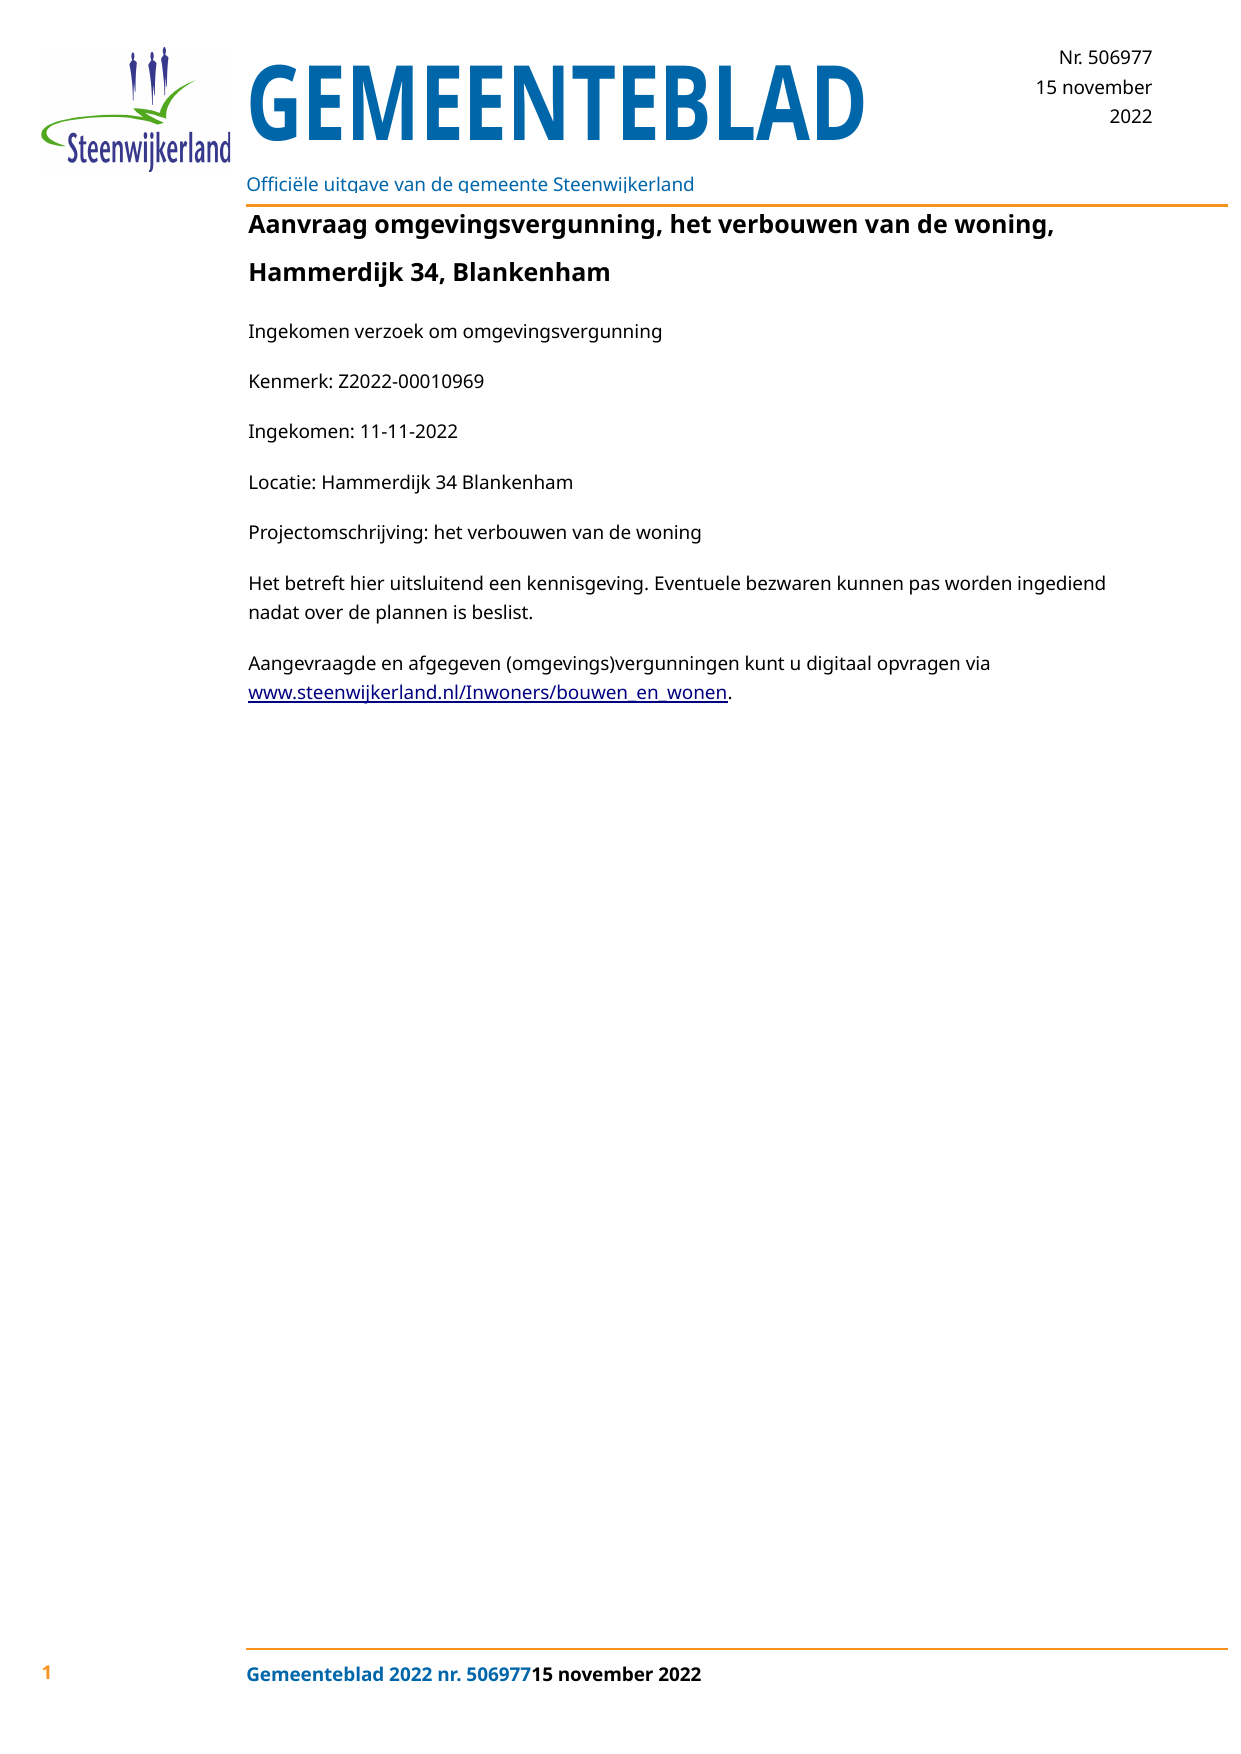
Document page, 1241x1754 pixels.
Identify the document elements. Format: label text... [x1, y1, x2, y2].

text Aanvraag omgevingsvergunning, het verbouwen van de woning, Hammerdijk 34, Blankenham [248, 207, 1152, 288]
text Ingekomen: 11-11-2022 [248, 419, 1152, 444]
text Ingekomen verzoek om omgevingsvergunning [248, 318, 1152, 344]
text Aangevraagde en afgegeven (omgevings)vergunningen kunt u digitaal opvragen via www.steenwijkerland.nl/Inwoners/bouwen_en_wonen. [248, 650, 1152, 705]
text Kenmerk: Z2022-00010969 [248, 368, 1152, 394]
picture [41, 47, 231, 172]
text Locatie: Hammerdijk 34 Blankenham [248, 469, 1152, 495]
text Het betreft hier uitsluitend een kennisgeving. Eventuele bezwaren kunnen pas worden ingediend nadat over de plannen is beslist. [248, 570, 1152, 625]
text Projectomschrijving: het verbouwen van de woning [248, 519, 1152, 545]
